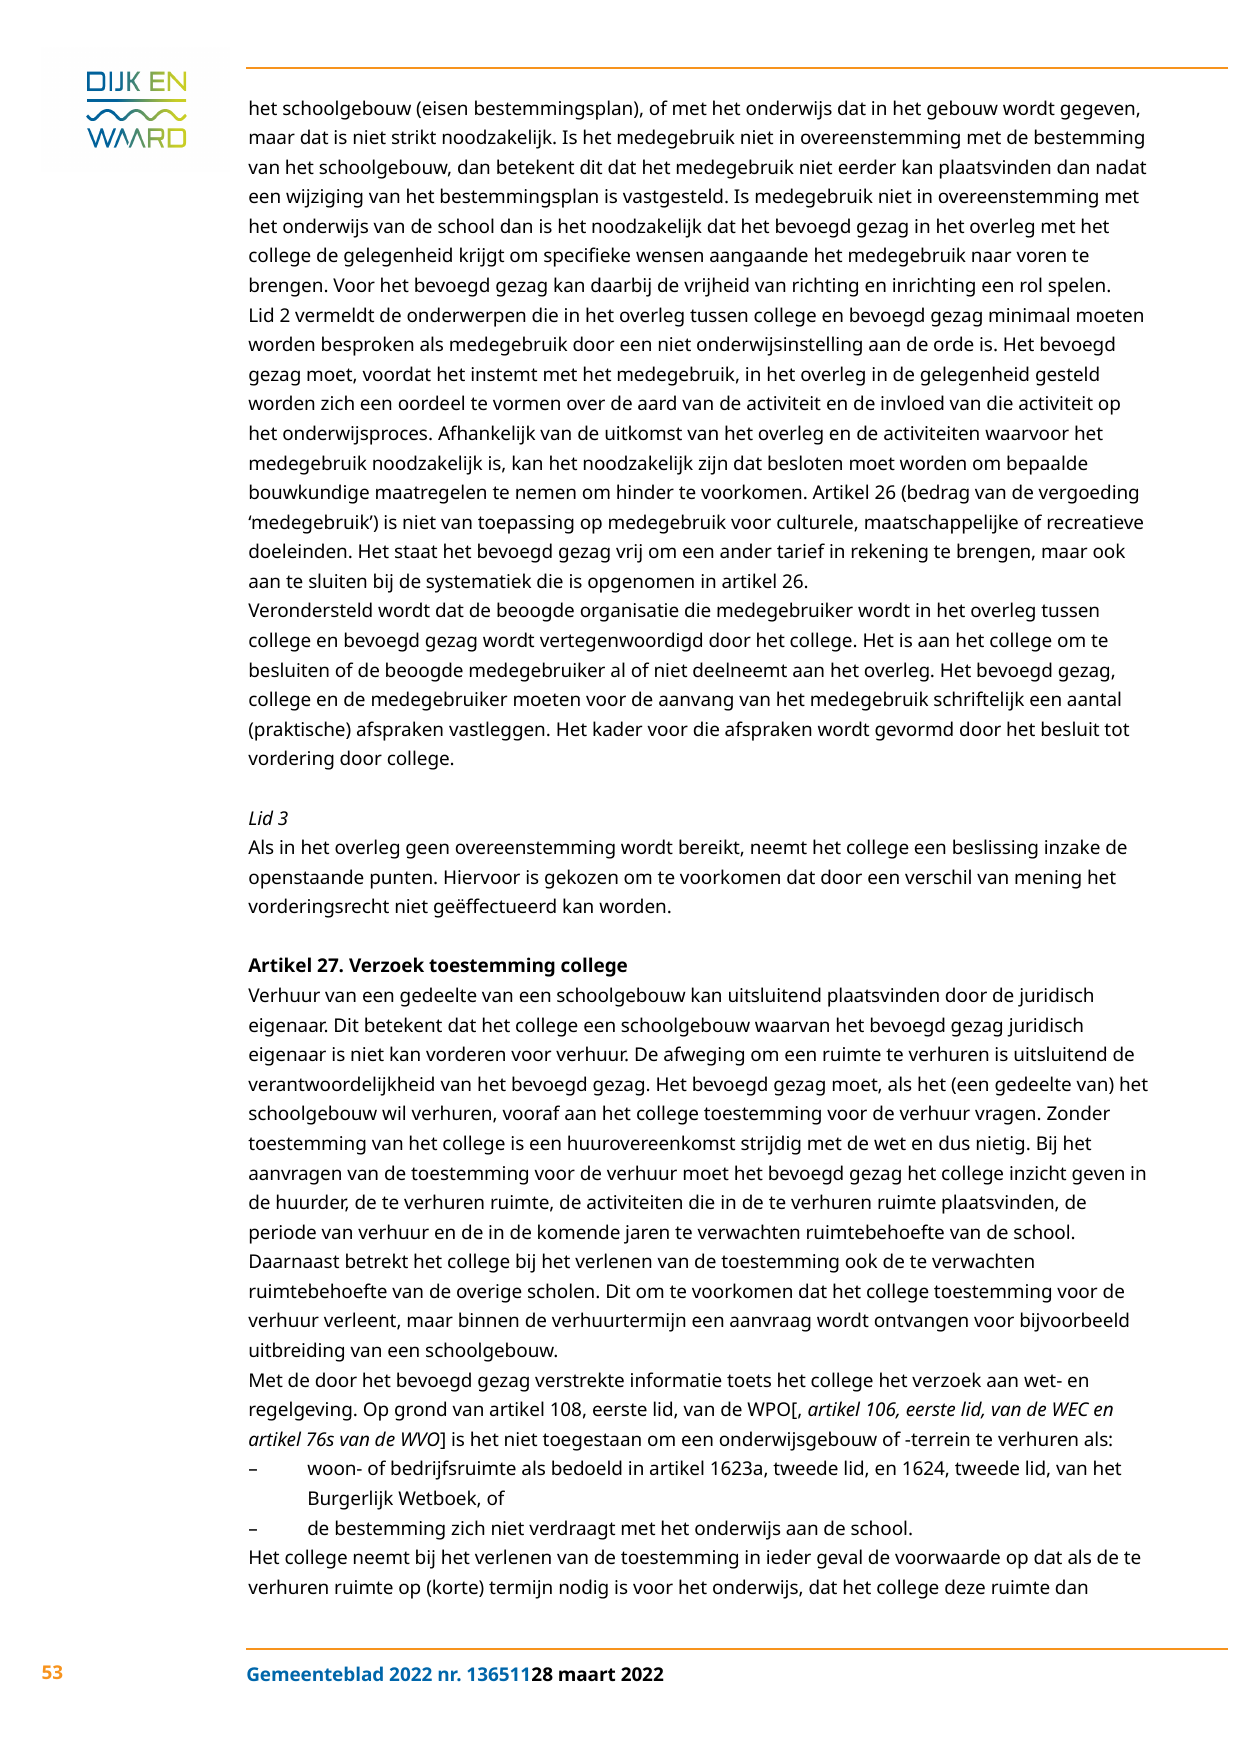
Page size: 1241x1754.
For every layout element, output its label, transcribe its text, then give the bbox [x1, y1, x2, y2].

text Met de door het bevoegd gezag verstrekte informatie toets het college het verzoek aan wet- en regelgeving. Op grond van artikel 108, eerste lid, van de WPO[, artikel 106, eerste lid, van de WEC en artikel 76s van de WVO] is het niet toegestaan om een onderwijsgebouw of -terrein te verhuren als: [248, 1367, 1152, 1452]
text Het college neemt bij het verlenen van de toestemming in ieder geval de voorwaarde op dat als de te verhuren ruimte op (korte) termijn nodig is voor het onderwijs, dat het college deze ruimte dan [248, 1544, 1152, 1600]
text Verhuur van een gedeelte van een schoolgebouw kan uitsluitend plaatsvinden door de juridisch eigenaar. Dit betekent dat het college een schoolgebouw waarvan het bevoegd gezag juridisch eigenaar is niet kan vorderen voor verhuur. De afweging om een ruimte te verhuren is uitsluitend de verantwoordelijkheid van het bevoegd gezag. Het bevoegd gezag moet, als het (een gedeelte van) het schoolgebouw wil verhuren, vooraf aan het college toestemming voor de verhuur vragen. Zonder toestemming van het college is een huurovereenkomst strijdig met de wet en dus nietig. Bij het aanvragen van de toestemming voor de verhuur moet het bevoegd gezag het college inzicht geven in de huurder, de te verhuren ruimte, de activiteiten die in de te verhuren ruimte plaatsvinden, de periode van verhuur en de in de komende jaren te verwachten ruimtebehoefte van de school. Daarnaast betrekt het college bij het verlenen van de toestemming ook de te verwachten ruimtebehoefte van de overige scholen. Dit om te voorkomen dat het college toestemming voor de verhuur verleent, maar binnen de verhuurtermijn een aanvraag wordt ontvangen voor bijvoorbeeld uitbreiding van een schoolgebouw. [248, 982, 1152, 1363]
list de bestemming zich niet verdraagt met het onderwijs aan de school. [248, 1515, 1152, 1541]
text Lid 3 [248, 805, 1152, 831]
list woon- of bedrijfsruimte als bedoeld in artikel 1623a, tweede lid, en 1624, tweede lid, van het Burgerlijk Wetboek, of [248, 1456, 1152, 1511]
text Als in het overleg geen overeenstemming wordt bereikt, neemt het college een beslissing inzake de openstaande punten. Hiervoor is gekozen om te voorkomen dat door een verschil van mening het vorderingsrecht niet geëffectueerd kan worden. [248, 834, 1152, 919]
text Verondersteld wordt dat de beoogde organisatie die medegebruiker wordt in het overleg tussen college en bevoegd gezag wordt vertegenwoordigd door het college. Het is aan het college om te besluiten of de beoogde medegebruiker al of niet deelneemt aan het overleg. Het bevoegd gezag, college en de medegebruiker moeten voor de aanvang van het medegebruik schriftelijk een aantal (praktische) afspraken vastleggen. Het kader voor die afspraken wordt gevormd door het besluit tot vordering door college. [248, 598, 1152, 771]
text Artikel 27. Verzoek toestemming college [248, 953, 1152, 978]
text het schoolgebouw (eisen bestemmingsplan), of met het onderwijs dat in het gebouw wordt gegeven, maar dat is niet strikt noodzakelijk. Is het medegebruik niet in overeenstemming met de bestemming van het schoolgebouw, dan betekent dit dat het medegebruik niet eerder kan plaatsvinden dan nadat een wijziging van het bestemmingsplan is vastgesteld. Is medegebruik niet in overeenstemming met het onderwijs van de school dan is het noodzakelijk dat het bevoegd gezag in het overleg met het college de gelegenheid krijgt om specifieke wensen aangaande het medegebruik naar voren te brengen. Voor het bevoegd gezag kan daarbij de vrijheid van richting en inrichting een rol spelen. [248, 95, 1152, 298]
text Lid 2 vermeldt de onderwerpen die in het overleg tussen college en bevoegd gezag minimaal moeten worden besproken als medegebruik door een niet onderwijsinstelling aan de orde is. Het bevoegd gezag moet, voordat het instemt met het medegebruik, in het overleg in de gelegenheid gesteld worden zich een oordeel te vormen over de aard van de activiteit en de invloed van die activiteit op het onderwijsproces. Afhankelijk van de uitkomst van het overleg en de activiteiten waarvoor het medegebruik noodzakelijk is, kan het noodzakelijk zijn dat besloten moet worden om bepaalde bouwkundige maatregelen te nemen om hinder te voorkomen. Artikel 26 (bedrag van de vergoeding ‘medegebruik’) is niet van toepassing op medegebruik voor culturele, maatschappelijke of recreatieve doeleinden. Het staat het bevoegd gezag vrij om een ander tarief in rekening te brengen, maar ook aan te sluiten bij de systematiek die is opgenomen in artikel 26. [248, 302, 1152, 594]
picture [41, 47, 231, 172]
